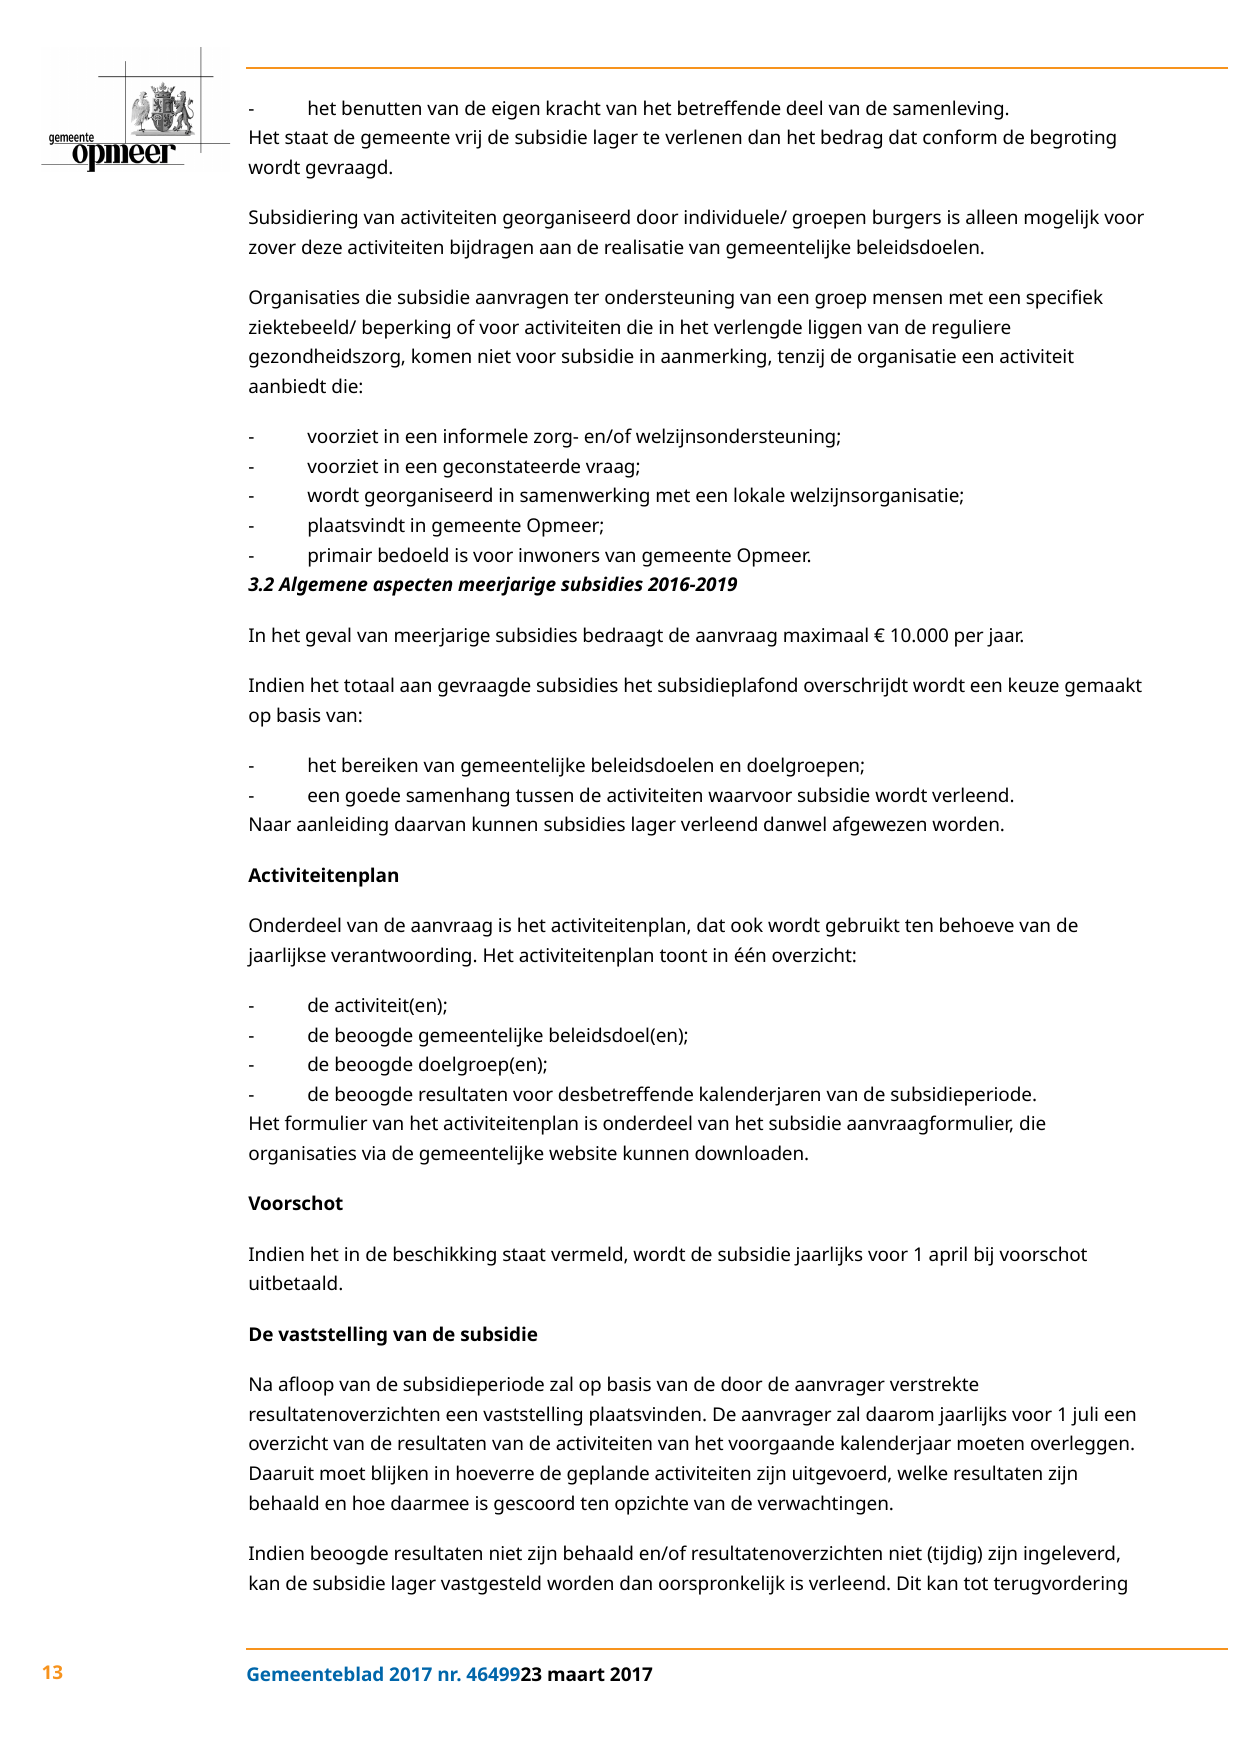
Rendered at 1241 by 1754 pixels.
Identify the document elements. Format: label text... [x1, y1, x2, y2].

list het bereiken van gemeentelijke beleidsdoelen en doelgroepen; [248, 752, 1152, 778]
text 3.2 Algemene aspecten meerjarige subsidies 2016-2019 [248, 571, 1152, 597]
text Onderdeel van de aanvraag is het activiteitenplan, dat ook wordt gebruikt ten behoeve van de jaarlijkse verantwoording. Het activiteitenplan toont in één overzicht: [248, 912, 1152, 968]
list voorziet in een informele zorg- en/of welzijnsondersteuning; [248, 423, 1152, 449]
text Voorschot [248, 1191, 1152, 1216]
list wordt georganiseerd in samenwerking met een lokale welzijnsorganisatie; [248, 483, 1152, 508]
text Organisaties die subsidie aanvragen ter ondersteuning van een groep mensen met een specifiek ziektebeeld/ beperking of voor activiteiten die in het verlengde liggen van de reguliere gezondheidszorg, komen niet voor subsidie in aanmerking, tenzij de organisatie een activiteit aanbiedt die: [248, 284, 1152, 399]
text Indien het in de beschikking staat vermeld, wordt de subsidie jaarlijks voor 1 april bij voorschot uitbetaald. [248, 1241, 1152, 1296]
text Het formulier van het activiteitenplan is onderdeel van het subsidie aanvraagformulier, die organisaties via de gemeentelijke website kunnen downloaden. [248, 1111, 1152, 1166]
text Indien het totaal aan gevraagde subsidies het subsidieplafond overschrijdt wordt een keuze gemaakt op basis van: [248, 672, 1152, 728]
text Naar aanleiding daarvan kunnen subsidies lager verleend danwel afgewezen worden. [248, 811, 1152, 837]
list plaatsvindt in gemeente Opmeer; [248, 512, 1152, 538]
text Het staat de gemeente vrij de subsidie lager te verlenen dan het bedrag dat conform de begroting wordt gevraagd. [248, 124, 1152, 180]
list primair bedoeld is voor inwoners van gemeente Opmeer. [248, 542, 1152, 568]
list de beoogde resultaten voor desbetreffende kalenderjaren van de subsidieperiode. [248, 1081, 1152, 1107]
text Activiteitenplan [248, 862, 1152, 888]
text Subsidiering van activiteiten georganiseerd door individuele/ groepen burgers is alleen mogelijk voor zover deze activiteiten bijdragen aan de realisatie van gemeentelijke beleidsdoelen. [248, 204, 1152, 260]
text De vaststelling van de subsidie [248, 1321, 1152, 1347]
text Na afloop van de subsidieperiode zal op basis van de door de aanvrager verstrekte resultatenoverzichten een vaststelling plaatsvinden. De aanvrager zal daarom jaarlijks voor 1 juli een overzicht van de resultaten van de activiteiten van het voorgaande kalenderjaar moeten overleggen. Daaruit moet blijken in hoeverre de geplande activiteiten zijn uitgevoerd, welke resultaten zijn behaald en hoe daarmee is gescoord ten opzichte van de verwachtingen. [248, 1371, 1152, 1516]
list voorziet in een geconstateerde vraag; [248, 453, 1152, 479]
list een goede samenhang tussen de activiteiten waarvoor subsidie wordt verleend. [248, 782, 1152, 808]
text In het geval van meerjarige subsidies bedraagt de aanvraag maximaal € 10.000 per jaar. [248, 622, 1152, 648]
list de beoogde gemeentelijke beleidsdoel(en); [248, 1022, 1152, 1048]
picture [41, 47, 231, 172]
list het benutten van de eigen kracht van het betreffende deel van de samenleving. [248, 95, 1152, 121]
text Indien beoogde resultaten niet zijn behaald en/of resultatenoverzichten niet (tijdig) zijn ingeleverd, kan de subsidie lager vastgesteld worden dan oorspronkelijk is verleend. Dit kan tot terugvordering [248, 1540, 1152, 1596]
list de beoogde doelgroep(en); [248, 1051, 1152, 1077]
list de activiteit(en); [248, 992, 1152, 1018]
